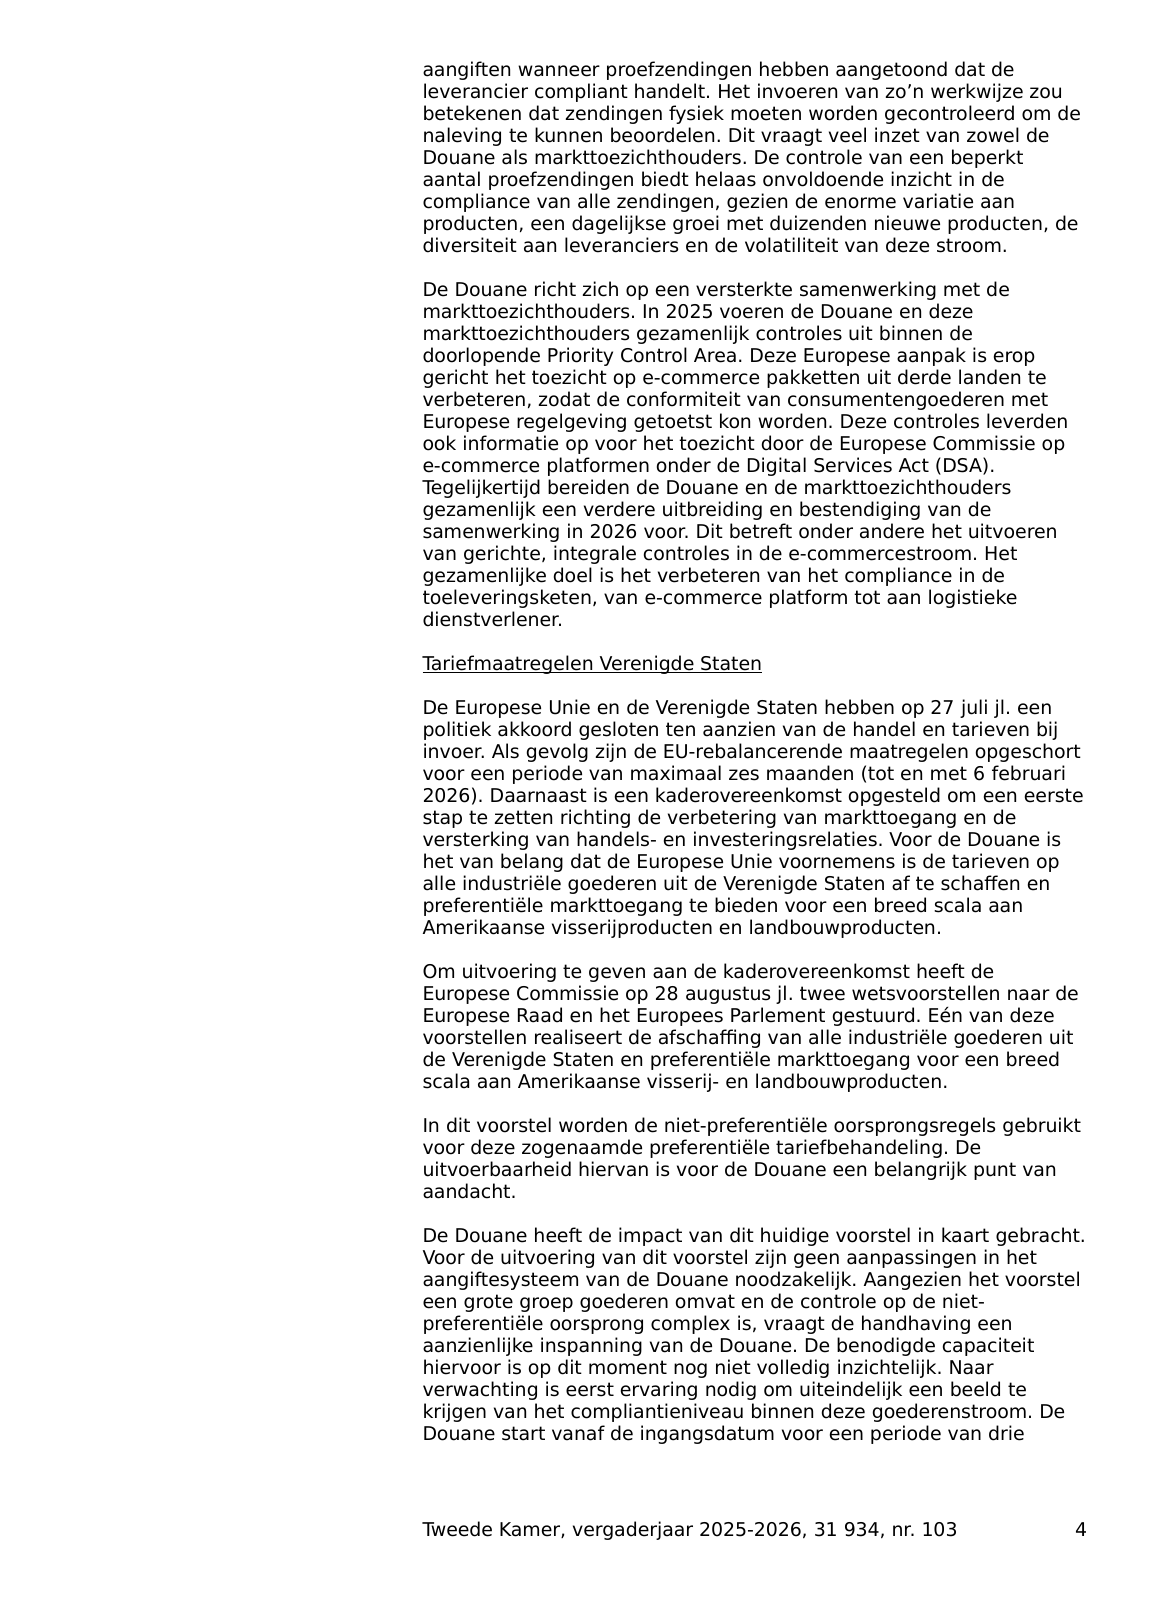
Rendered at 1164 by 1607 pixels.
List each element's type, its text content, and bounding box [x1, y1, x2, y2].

subtitle Tariefmaatregelen Verenigde Staten [422, 653, 1087, 675]
text De Europese Unie en de Verenigde Staten hebben op 27 juli jl. een politiek akkoord gesloten ten aanzien van de handel en tarieven bij invoer. Als gevolg zijn de EU-rebalancerende maatregelen opgeschort voor een periode van maximaal zes maanden (tot en met 6 februari 2026). Daarnaast is een kaderovereenkomst opgesteld om een eerste stap te zetten richting de verbetering van markttoegang en de versterking van handels- en investeringsrelaties. Voor de Douane is het van belang dat de Europese Unie voornemens is de tarieven op alle industriële goederen uit de Verenigde Staten af te schaffen en preferentiële markttoegang te bieden voor een breed scala aan Amerikaanse visserijproducten en landbouwproducten. [422, 697, 1087, 939]
text De Douane richt zich op een versterkte samenwerking met de markttoezichthouders. In 2025 voeren de Douane en deze markttoezichthouders gezamenlijk controles uit binnen de doorlopende Priority Control Area. Deze Europese aanpak is erop gericht het toezicht op e-commerce pakketten uit derde landen te verbeteren, zodat de conformiteit van consumentengoederen met Europese regelgeving getoetst kon worden. Deze controles leverden ook informatie op voor het toezicht door de Europese Commissie op e-commerce platformen onder de Digital Services Act (DSA). Tegelijkertijd bereiden de Douane en de markttoezichthouders gezamenlijk een verdere uitbreiding en bestendiging van de samenwerking in 2026 voor. Dit betreft onder andere het uitvoeren van gerichte, integrale controles in de e-commercestroom. Het gezamenlijke doel is het verbeteren van het compliance in de toeleveringsketen, van e-commerce platform tot aan logistieke dienstverlener. [422, 279, 1087, 631]
text Om uitvoering te geven aan de kaderovereenkomst heeft de Europese Commissie op 28 augustus jl. twee wetsvoorstellen naar de Europese Raad en het Europees Parlement gestuurd. Eén van deze voorstellen realiseert de afschaffing van alle industriële goederen uit de Verenigde Staten en preferentiële markttoegang voor een breed scala aan Amerikaanse visserij- en landbouwproducten. [422, 961, 1087, 1093]
text In dit voorstel worden de niet-preferentiële oorsprongsregels gebruikt voor deze zogenaamde preferentiële tariefbehandeling. De uitvoerbaarheid hiervan is voor de Douane een belangrijk punt van aandacht. [422, 1115, 1087, 1203]
text aangiften wanneer proefzendingen hebben aangetoond dat de leverancier compliant handelt. Het invoeren van zo’n werkwijze zou betekenen dat zendingen fysiek moeten worden gecontroleerd om de naleving te kunnen beoordelen. Dit vraagt veel inzet van zowel de Douane als markttoezichthouders. De controle van een beperkt aantal proefzendingen biedt helaas onvoldoende inzicht in de compliance van alle zendingen, gezien de enorme variatie aan producten, een dagelijkse groei met duizenden nieuwe producten, de diversiteit aan leveranciers en de volatiliteit van deze stroom. [422, 59, 1087, 257]
text De Douane heeft de impact van dit huidige voorstel in kaart gebracht. Voor de uitvoering van dit voorstel zijn geen aanpassingen in het aangiftesysteem van de Douane noodzakelijk. Aangezien het voorstel een grote groep goederen omvat en de controle op de niet-preferentiële oorsprong complex is, vraagt de handhaving een aanzienlijke inspanning van de Douane. De benodigde capaciteit hiervoor is op dit moment nog niet volledig inzichtelijk. Naar verwachting is eerst ervaring nodig om uiteindelijk een beeld te krijgen van het compliantieniveau binnen deze goederenstroom. De Douane start vanaf de ingangsdatum voor een periode van drie [422, 1225, 1087, 1445]
